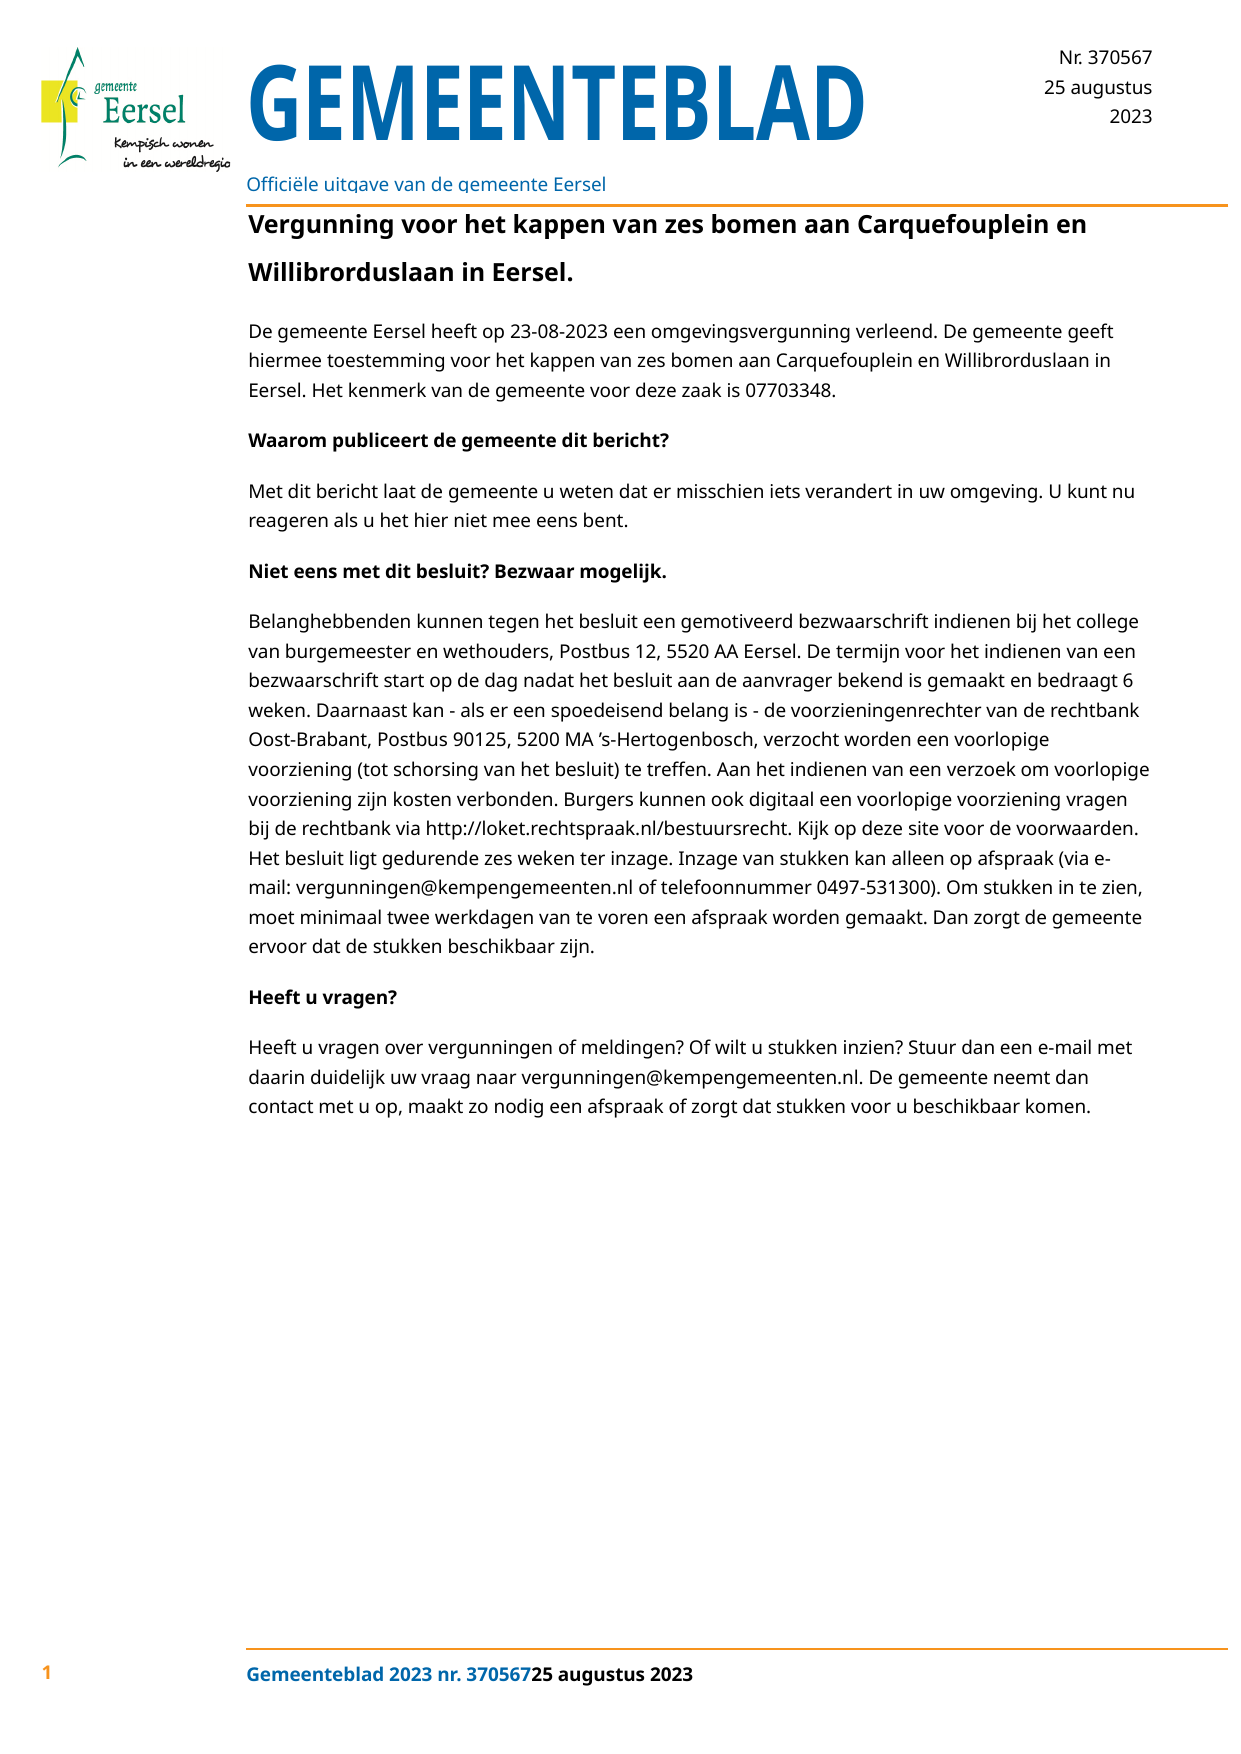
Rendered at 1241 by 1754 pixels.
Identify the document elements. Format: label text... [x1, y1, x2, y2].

text Waarom publiceert de gemeente dit bericht? [248, 427, 1152, 453]
text Met dit bericht laat de gemeente u weten dat er misschien iets verandert in uw omgeving. U kunt nu reageren als u het hier niet mee eens bent. [248, 478, 1152, 533]
text De gemeente Eersel heeft op 23-08-2023 een omgevingsvergunning verleend. De gemeente geeft hiermee toestemming voor het kappen van zes bomen aan Carquefouplein en Willibrorduslaan in Eersel. Het kenmerk van de gemeente voor deze zaak is 07703348. [248, 318, 1152, 403]
text Niet eens met dit besluit? Bezwaar mogelijk. [248, 558, 1152, 584]
text Vergunning voor het kappen van zes bomen aan Carquefouplein en Willibrorduslaan in Eersel. [248, 207, 1152, 288]
text Heeft u vragen? [248, 984, 1152, 1010]
picture [41, 47, 231, 172]
text Belanghebbenden kunnen tegen het besluit een gemotiveerd bezwaarschrift indienen bij het college van burgemeester en wethouders, Postbus 12, 5520 AA Eersel. De termijn voor het indienen van een bezwaarschrift start op de dag nadat het besluit aan de aanvrager bekend is gemaakt en bedraagt 6 weken. Daarnaast kan - als er een spoedeisend belang is - de voorzieningenrechter van de rechtbank Oost-Brabant, Postbus 90125, 5200 MA ’s-Hertogenbosch, verzocht worden een voorlopige voorziening (tot schorsing van het besluit) te treffen. Aan het indienen van een verzoek om voorlopige voorziening zijn kosten verbonden. Burgers kunnen ook digitaal een voorlopige voorziening vragen bij de rechtbank via http://loket.rechtspraak.nl/bestuursrecht. Kijk op deze site voor de voorwaarden. Het besluit ligt gedurende zes weken ter inzage. Inzage van stukken kan alleen op afspraak (via e-mail: vergunningen@kempengemeenten.nl of telefoonnummer 0497-531300). Om stukken in te zien, moet minimaal twee werkdagen van te voren een afspraak worden gemaakt. Dan zorgt de gemeente ervoor dat de stukken beschikbaar zijn. [248, 608, 1152, 959]
text Heeft u vragen over vergunningen of meldingen? Of wilt u stukken inzien? Stuur dan een e-mail met daarin duidelijk uw vraag naar vergunningen@kempengemeenten.nl. De gemeente neemt dan contact met u op, maakt zo nodig een afspraak of zorgt dat stukken voor u beschikbaar komen. [248, 1034, 1152, 1119]
